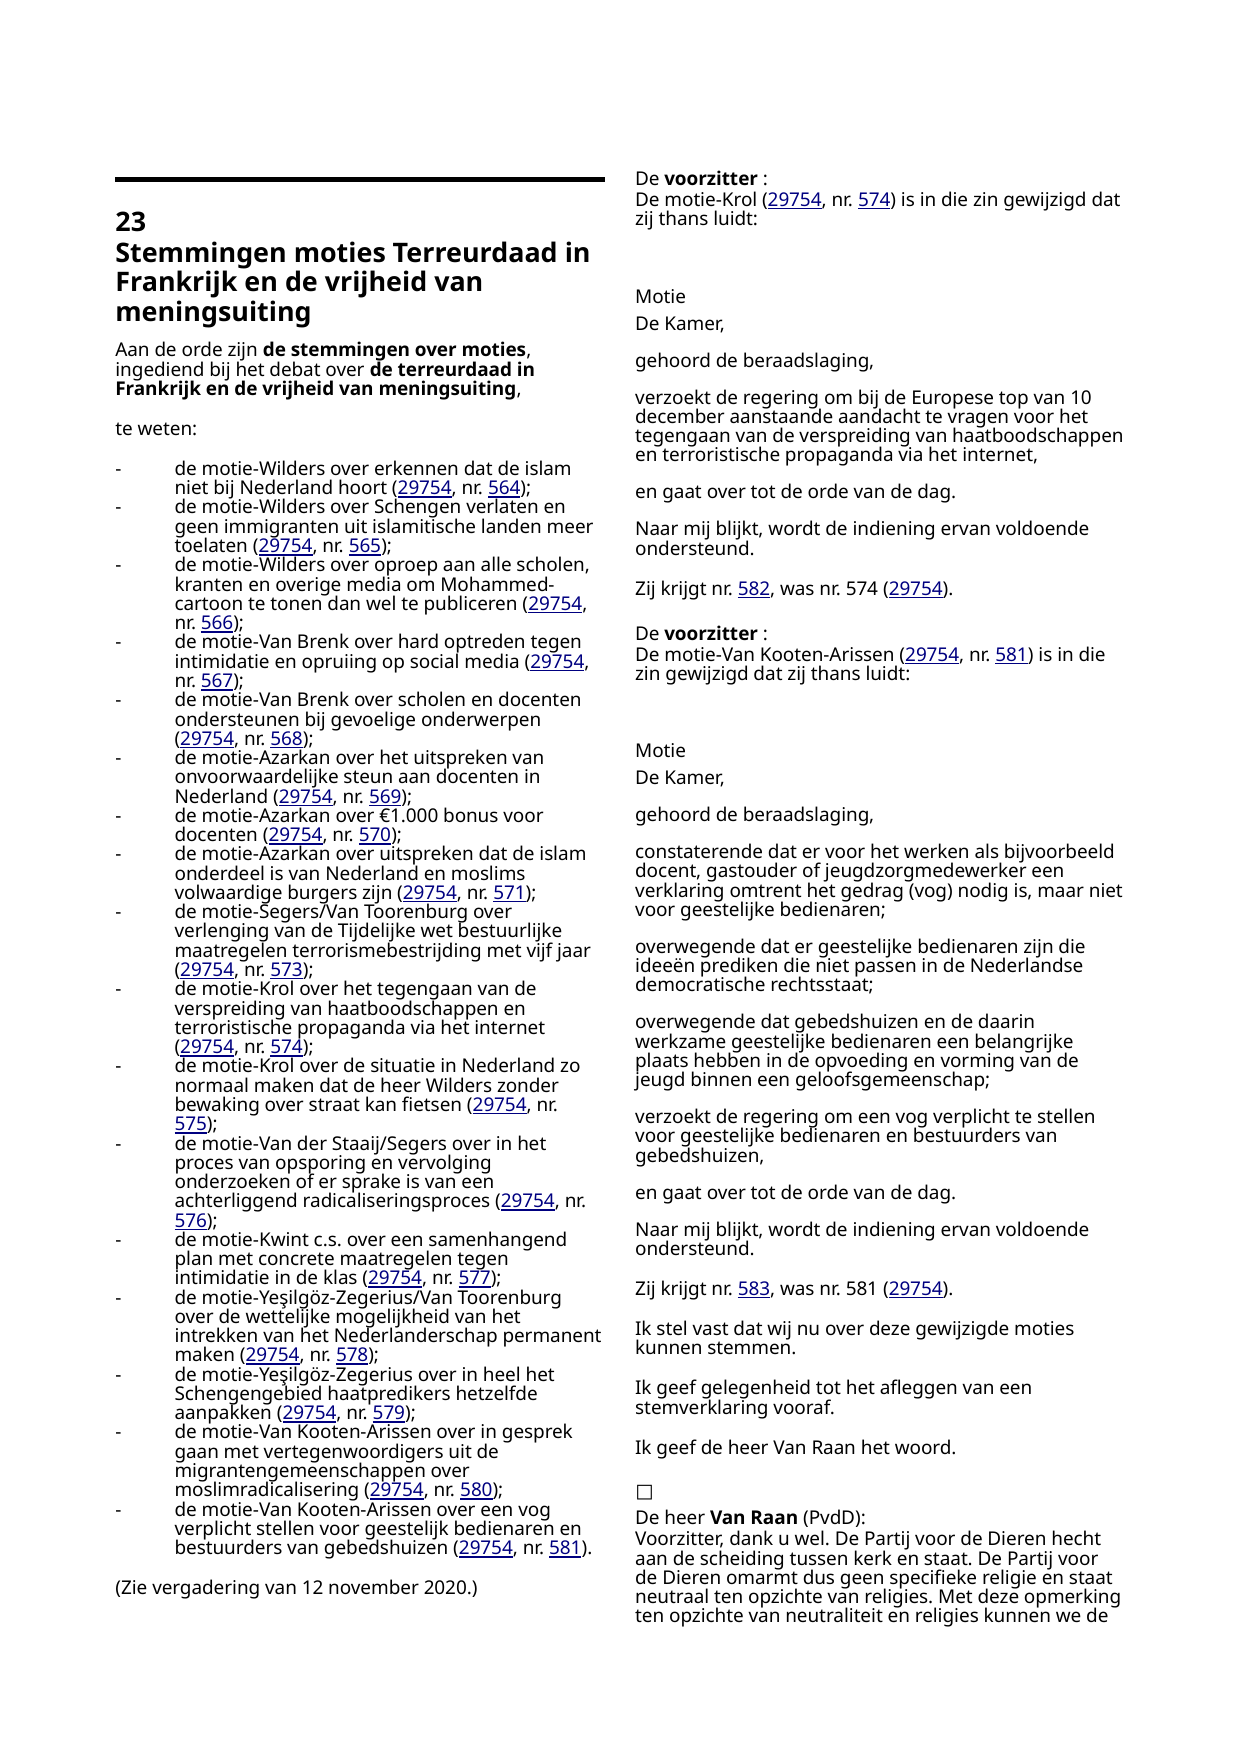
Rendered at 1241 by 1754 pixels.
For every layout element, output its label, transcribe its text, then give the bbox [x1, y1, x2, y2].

text De motie-Van Kooten-Arissen (29754, nr. 581) is in die zin gewijzigd dat zij thans luidt: [635, 646, 1125, 684]
text De voorzitter : [635, 165, 1125, 191]
text Voorzitter, dank u wel. De Partij voor de Dieren hecht aan de scheiding tussen kerk en staat. De Partij voor de Dieren omarmt dus geen specifieke religie en staat neutraal ten opzichte van religies. Met deze opmerking ten opzichte van neutraliteit en religies kunnen we de [635, 1530, 1125, 1627]
text De motie-Krol (29754, nr. 574) is in die zin gewijzigd dat zij thans luidt: [635, 191, 1125, 229]
list de motie-Van Kooten-Arissen over een vog verplicht stellen voor geestelijk bedienaren en bestuurders van gebedshuizen (29754, nr. 581). [115, 1501, 605, 1558]
list de motie-Azarkan over het uitspreken van onvoorwaardelijke steun aan docenten in Nederland (29754, nr. 569); [115, 749, 605, 807]
text te weten: [115, 420, 605, 439]
text Ik geef gelegenheid tot het afleggen van een stemverklaring vooraf. [635, 1379, 1125, 1418]
list de motie-Wilders over erkennen dat de islam niet bij Nederland hoort (29754, nr. 564); [115, 460, 605, 498]
text gehoord de beraadslaging, [635, 352, 1125, 371]
text en gaat over tot de orde van de dag. [635, 483, 1125, 503]
text overwegende dat er geestelijke bedienaren zijn die ideeën prediken die niet passen in de Nederlandse democratische rechtsstaat; [635, 938, 1125, 996]
text Motie [635, 737, 1125, 763]
text gehoord de beraadslaging, [635, 806, 1125, 825]
text Naar mij blijkt, wordt de indiening ervan voldoende ondersteund. [635, 520, 1125, 559]
text 23 [115, 203, 605, 239]
list de motie-Kwint c.s. over een samenhangend plan met concrete maatregelen tegen intimidatie in de klas (29754, nr. 577); [115, 1231, 605, 1289]
list de motie-Van Brenk over hard optreden tegen intimidatie en opruiing op social media (29754, nr. 567); [115, 633, 605, 691]
text Zij krijgt nr. 583, was nr. 581 (29754). [635, 1280, 1125, 1299]
text Ik geef de heer Van Raan het woord. [635, 1439, 1125, 1458]
list de motie-Yeşilgöz-Zegerius/Van Toorenburg over de wettelijke mogelijkheid van het intrekken van het Nederlanderschap permanent maken (29754, nr. 578); [115, 1289, 605, 1366]
text De voorzitter : [635, 620, 1125, 646]
text verzoekt de regering om bij de Europese top van 10 december aanstaande aandacht te vragen voor het tegengaan van de verspreiding van haatboodschappen en terroristische propaganda via het internet, [635, 389, 1125, 466]
list de motie-Yeşilgöz-Zegerius over in heel het Schengengebied haatpredikers hetzelfde aanpakken (29754, nr. 579); [115, 1366, 605, 1423]
list de motie-Krol over de situatie in Nederland zo normaal maken dat de heer Wilders zonder bewaking over straat kan fietsen (29754, nr. 575); [115, 1057, 605, 1134]
list de motie-Krol over het tegengaan van de verspreiding van haatboodschappen en terroristische propaganda via het internet (29754, nr. 574); [115, 980, 605, 1057]
text De Kamer, [635, 769, 1125, 788]
list de motie-Azarkan over €1.000 bonus voor docenten (29754, nr. 570); [115, 807, 605, 845]
text verzoekt de regering om een vog verplicht te stellen voor geestelijke bedienaren en bestuurders van gebedshuizen, [635, 1108, 1125, 1166]
text Stemmingen moties Terreurdaad in Frankrijk en de vrijheid van meningsuiting [115, 239, 605, 341]
list de motie-Van Brenk over scholen en docenten ondersteunen bij gevoelige onderwerpen (29754, nr. 568); [115, 691, 605, 749]
list de motie-Azarkan over uitspreken dat de islam onderdeel is van Nederland en moslims volwaardige burgers zijn (29754, nr. 571); [115, 845, 605, 903]
list de motie-Van Kooten-Arissen over in gesprek gaan met vertegenwoordigers uit de migrantengemeenschappen over moslimradicalisering (29754, nr. 580); [115, 1423, 605, 1501]
text Ik stel vast dat wij nu over deze gewijzigde moties kunnen stemmen. [635, 1320, 1125, 1358]
text (Zie vergadering van 12 november 2020.) [115, 1579, 605, 1598]
text De heer Van Raan (PvdD): [635, 1504, 1125, 1530]
text constaterende dat er voor het werken als bijvoorbeeld docent, gastouder of jeugdzorgmedewerker een verklaring omtrent het gedrag (vog) nodig is, maar niet voor geestelijke bedienaren; [635, 843, 1125, 920]
list de motie-Wilders over oproep aan alle scholen, kranten en overige media om Mohammed-cartoon te tonen dan wel te publiceren (29754, nr. 566); [115, 556, 605, 633]
text en gaat over tot de orde van de dag. [635, 1184, 1125, 1203]
text ⬜ [635, 1479, 1125, 1504]
list de motie-Wilders over Schengen verlaten en geen immigranten uit islamitische landen meer toelaten (29754, nr. 565); [115, 498, 605, 556]
list de motie-Van der Staaij/Segers over in het proces van opsporing en vervolging onderzoeken of er sprake is van een achterliggend radicaliseringsproces (29754, nr. 576); [115, 1134, 605, 1231]
text overwegende dat gebedshuizen en de daarin werkzame geestelijke bedienaren een belangrijke plaats hebben in de opvoeding en vorming van de jeugd binnen een geloofsgemeenschap; [635, 1013, 1125, 1091]
text Motie [635, 283, 1125, 309]
list de motie-Segers/Van Toorenburg over verlenging van de Tijdelijke wet bestuurlijke maatregelen terrorismebestrijding met vijf jaar (29754, nr. 573); [115, 903, 605, 980]
text Naar mij blijkt, wordt de indiening ervan voldoende ondersteund. [635, 1221, 1125, 1259]
text De Kamer, [635, 315, 1125, 334]
text Zij krijgt nr. 582, was nr. 574 (29754). [635, 580, 1125, 599]
text Aan de orde zijn de stemmingen over moties, ingediend bij het debat over de terreurdaad in Frankrijk en de vrijheid van meningsuiting, [115, 341, 605, 399]
